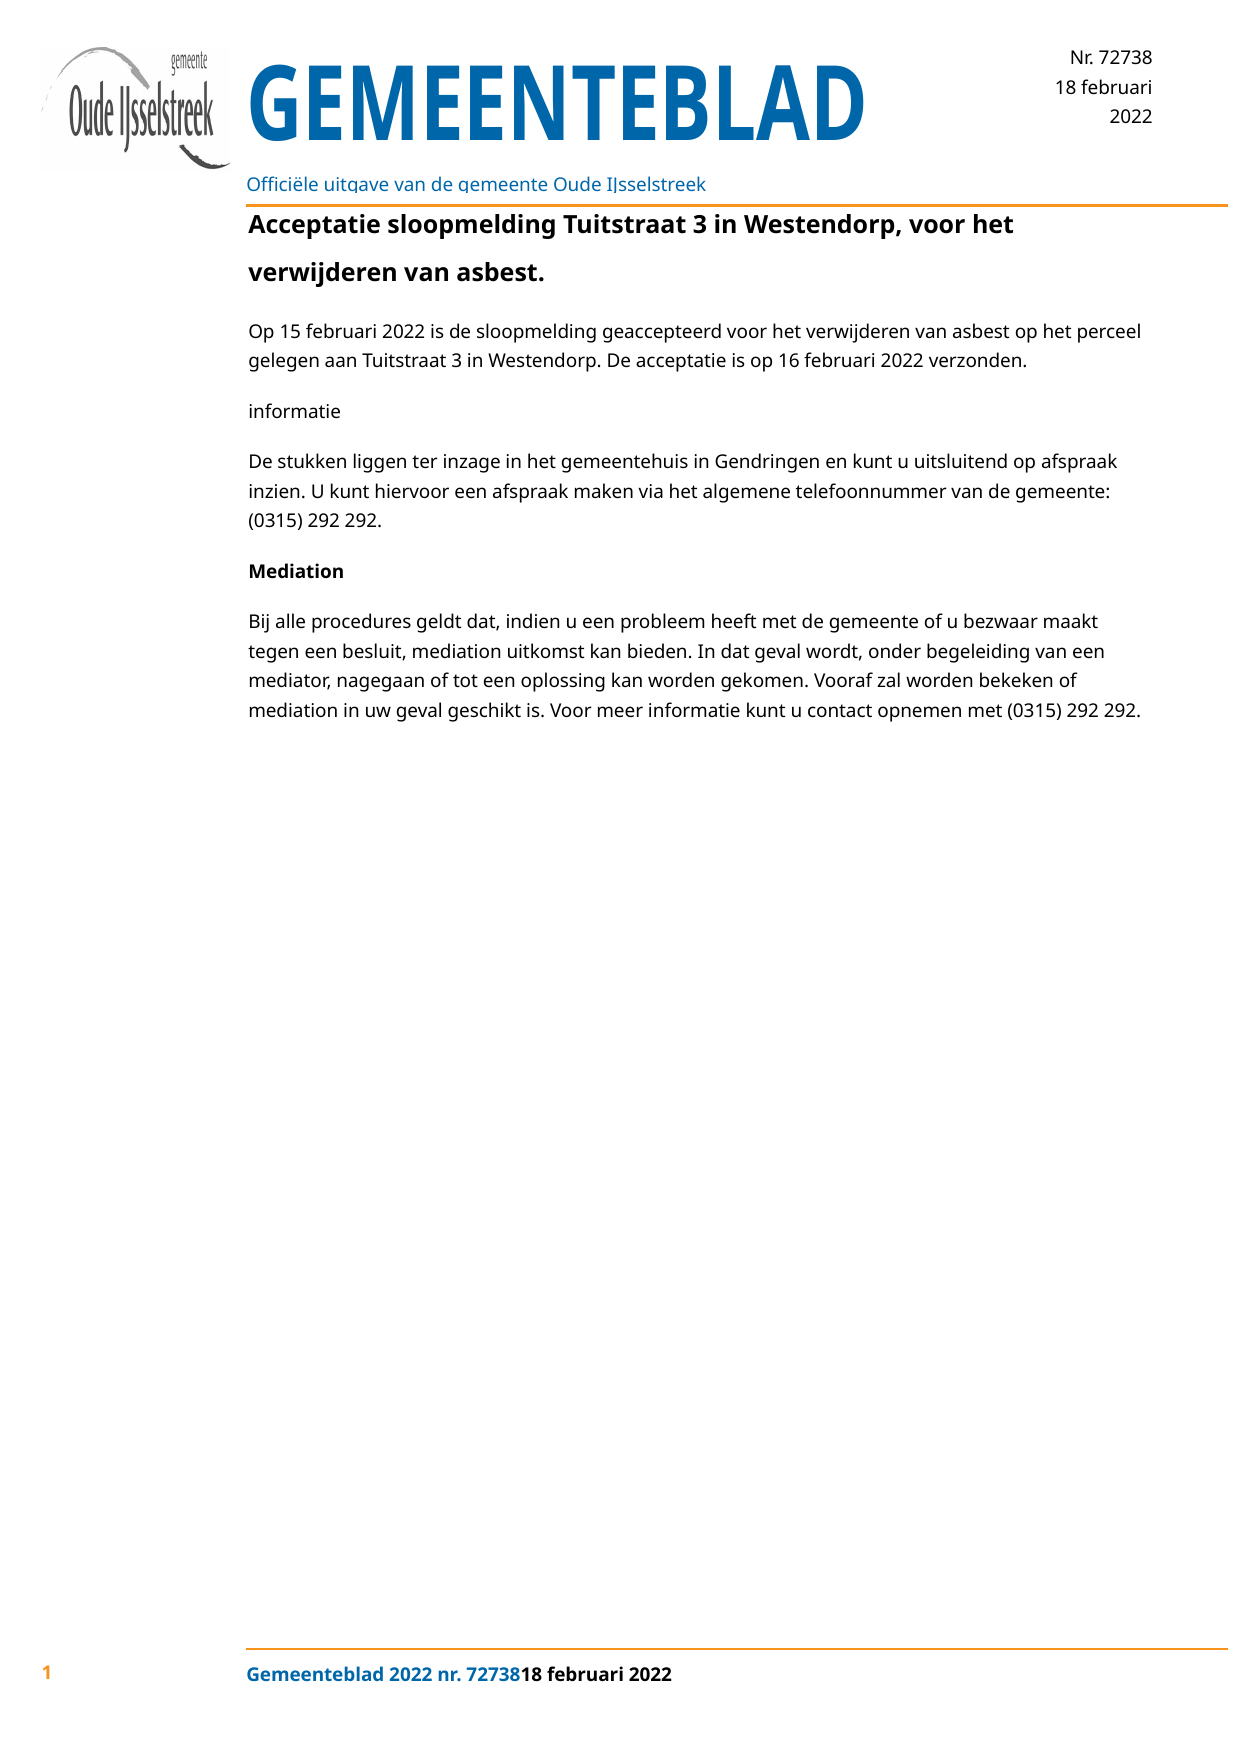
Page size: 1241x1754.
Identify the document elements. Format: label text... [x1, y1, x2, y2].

picture [41, 47, 231, 172]
text Mediation [248, 558, 1152, 584]
text Acceptatie sloopmelding Tuitstraat 3 in Westendorp, voor het verwijderen van asbest. [248, 207, 1152, 288]
text Bij alle procedures geldt dat, indien u een probleem heeft met de gemeente of u bezwaar maakt tegen een besluit, mediation uitkomst kan bieden. In dat geval wordt, onder begeleiding van een mediator, nagegaan of tot een oplossing kan worden gekomen. Vooraf zal worden bekeken of mediation in uw geval geschikt is. Voor meer informatie kunt u contact opnemen met (0315) 292 292. [248, 608, 1152, 723]
text Op 15 februari 2022 is de sloopmelding geaccepteerd voor het verwijderen van asbest op het perceel gelegen aan Tuitstraat 3 in Westendorp. De acceptatie is op 16 februari 2022 verzonden. [248, 318, 1152, 373]
text informatie [248, 398, 1152, 424]
text De stukken liggen ter inzage in het gemeentehuis in Gendringen en kunt u uitsluitend op afspraak inzien. U kunt hiervoor een afspraak maken via het algemene telefoonnummer van de gemeente: (0315) 292 292. [248, 448, 1152, 533]
